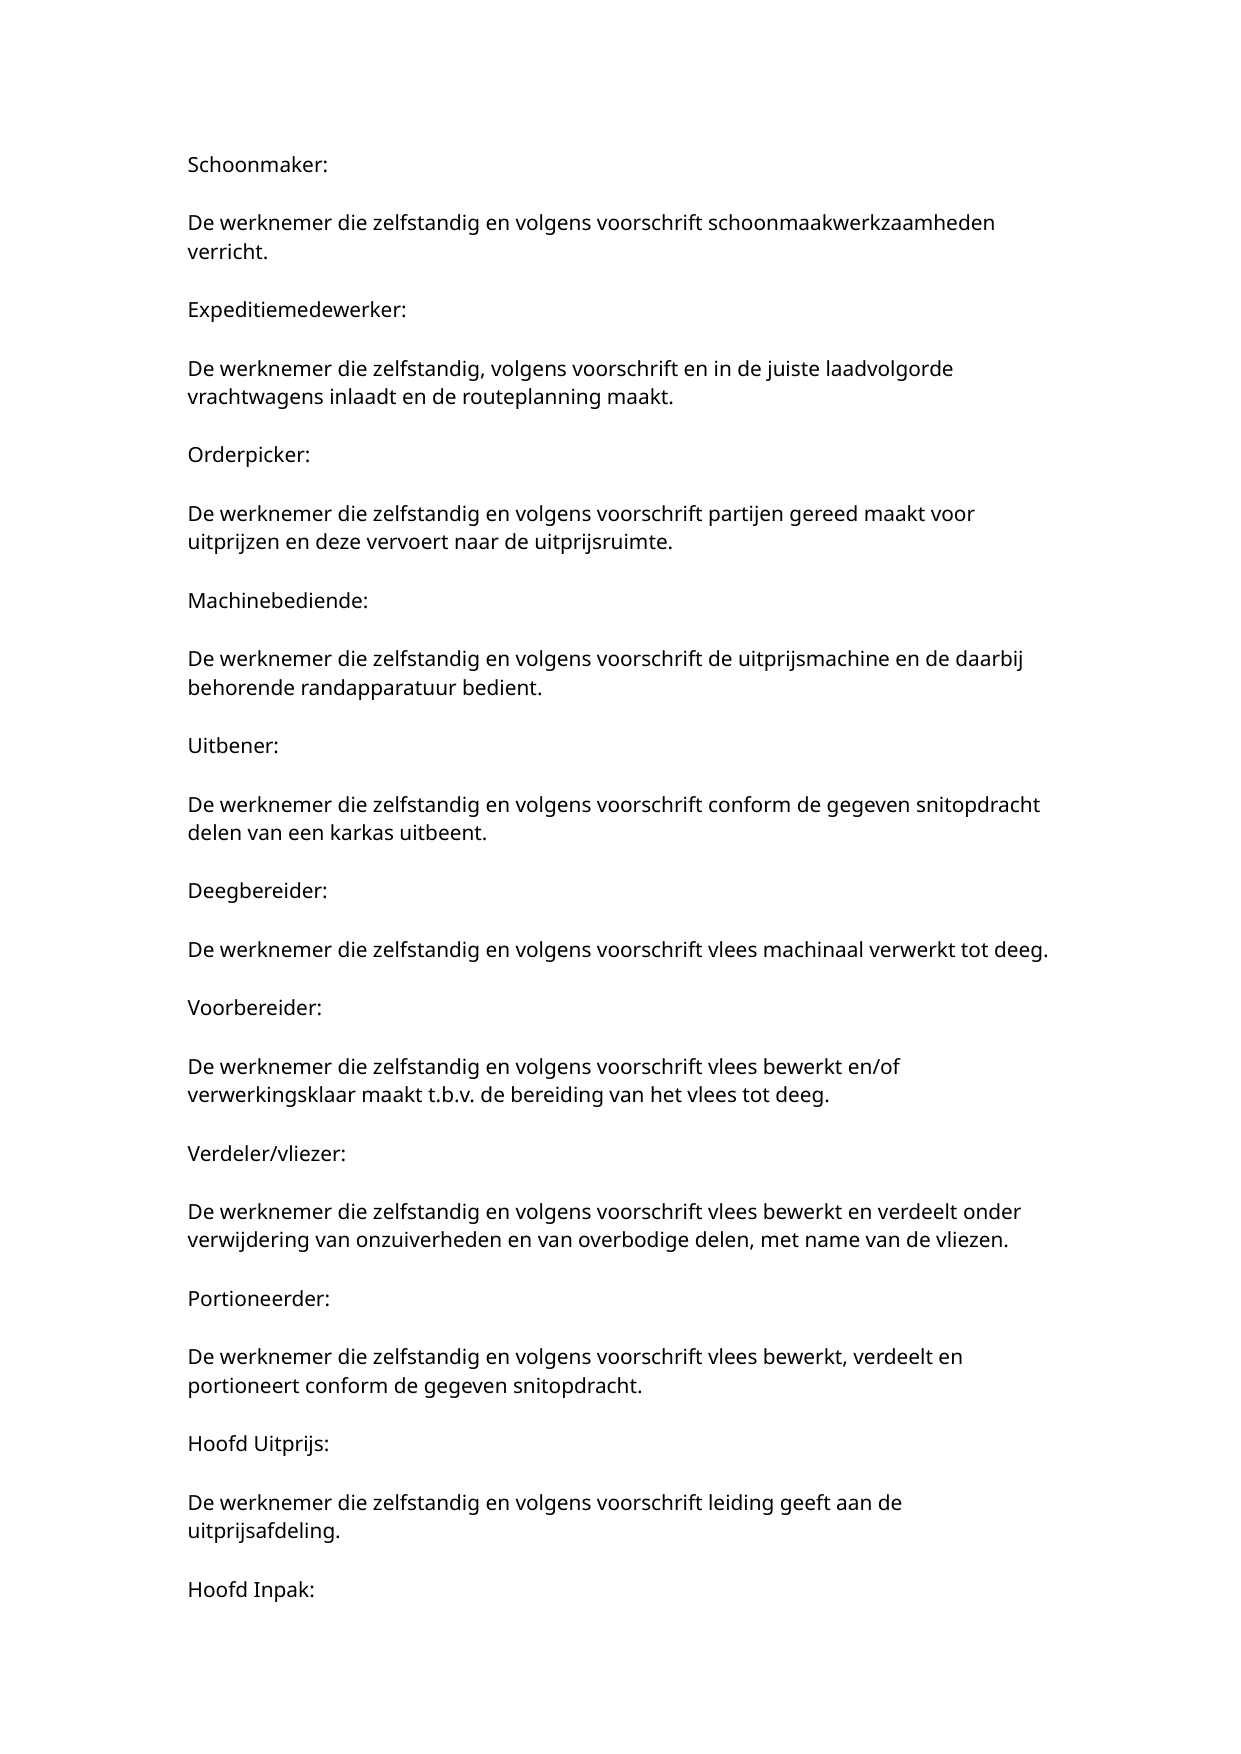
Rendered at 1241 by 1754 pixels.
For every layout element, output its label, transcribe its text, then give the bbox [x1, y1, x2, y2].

text De werknemer die zelfstandig en volgens voorschrift vlees bewerkt en verdeelt onder verwijdering van onzuiverheden en van overbodige delen, met name van de vliezen. [187, 1197, 1053, 1254]
text De werknemer die zelfstandig en volgens voorschrift schoonmaakwerkzaamheden verricht. [187, 208, 1053, 265]
text Schoonmaker: [187, 150, 1053, 178]
text Machinebediende: [187, 586, 1053, 614]
text Expeditiemedewerker: [187, 295, 1053, 324]
text Orderpicker: [187, 441, 1053, 469]
text De werknemer die zelfstandig en volgens voorschrift partijen gereed maakt voor uitprijzen en deze vervoert naar de uitprijsruimte. [187, 499, 1053, 556]
text De werknemer die zelfstandig en volgens voorschrift vlees machinaal verwerkt tot deeg. [187, 935, 1053, 963]
text Verdeler/vliezer: [187, 1139, 1053, 1167]
text Hoofd Inpak: [187, 1575, 1053, 1603]
text De werknemer die zelfstandig en volgens voorschrift conform de gegeven snitopdracht delen van een karkas uitbeent. [187, 790, 1053, 847]
text Portioneerder: [187, 1284, 1053, 1312]
text Uitbener: [187, 731, 1053, 760]
text De werknemer die zelfstandig en volgens voorschrift leiding geeft aan de uitprijsafdeling. [187, 1488, 1053, 1545]
text De werknemer die zelfstandig en volgens voorschrift vlees bewerkt, verdeelt en portioneert conform de gegeven snitopdracht. [187, 1342, 1053, 1399]
text Voorbereider: [187, 993, 1053, 1022]
text Deegbereider: [187, 877, 1053, 905]
text De werknemer die zelfstandig en volgens voorschrift vlees bewerkt en/of verwerkingsklaar maakt t.b.v. de bereiding van het vlees tot deeg. [187, 1052, 1053, 1109]
text De werknemer die zelfstandig, volgens voorschrift en in de juiste laadvolgorde vrachtwagens inlaadt en de routeplanning maakt. [187, 354, 1053, 411]
text Hoofd Uitprijs: [187, 1429, 1053, 1458]
text De werknemer die zelfstandig en volgens voorschrift de uitprijsmachine en de daarbij behorende randapparatuur bedient. [187, 644, 1053, 701]
